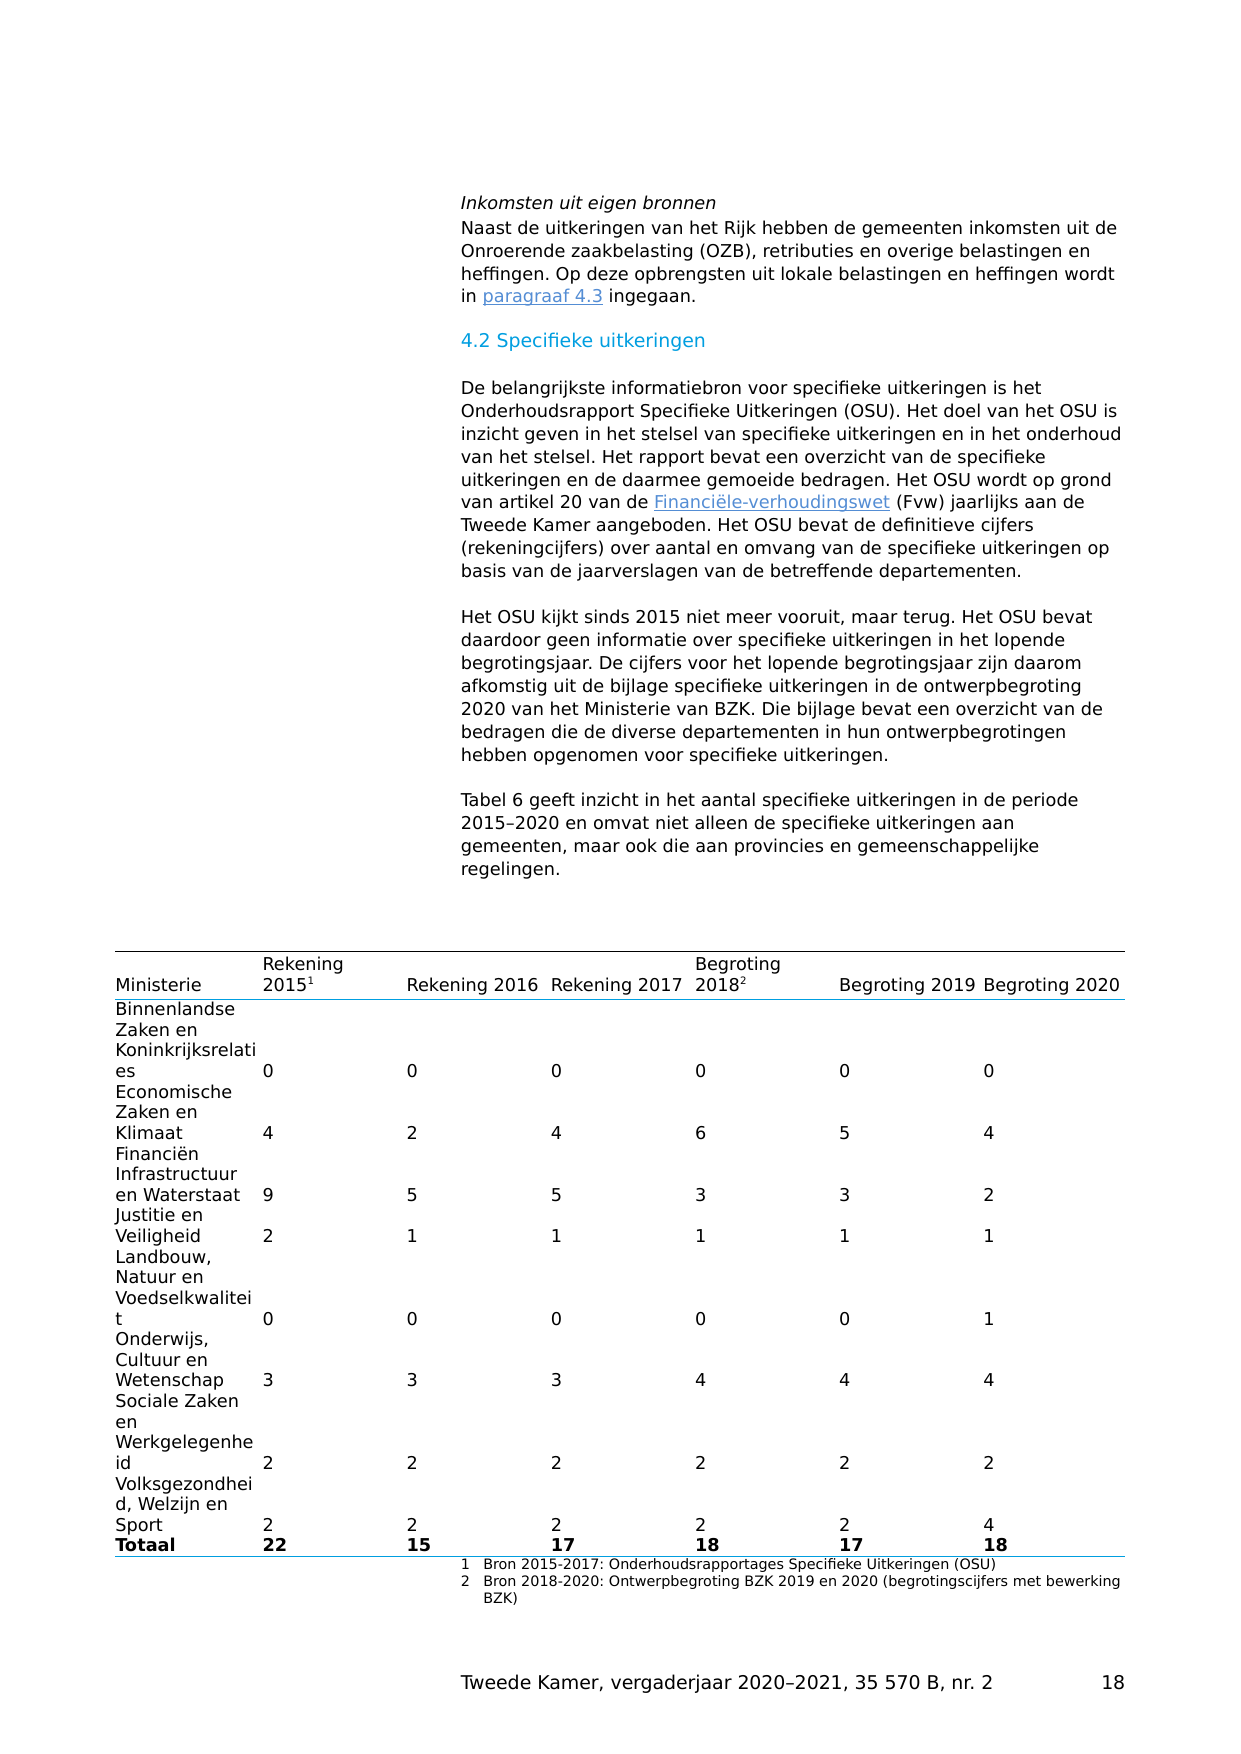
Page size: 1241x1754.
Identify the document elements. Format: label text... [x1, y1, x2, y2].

table_cell 18 [980, 1535, 1125, 1556]
table_cell 2 [980, 1164, 1125, 1205]
table_cell 5 [548, 1164, 692, 1205]
table_cell 2 [404, 1082, 548, 1143]
table_cell 0 [404, 1000, 548, 1082]
table_cell Ministerie [115, 952, 259, 998]
table_cell 1 [548, 1205, 692, 1247]
table_cell 3 [404, 1329, 548, 1391]
table_cell 0 [259, 1247, 403, 1329]
table_cell Infrastructuur en Waterstaat [115, 1164, 259, 1205]
table_cell 3 [692, 1164, 836, 1205]
table_cell 1 [980, 1247, 1125, 1329]
table_cell [548, 1144, 692, 1164]
table_cell 2 [259, 1205, 403, 1247]
table_cell 5 [836, 1082, 980, 1143]
table_cell 2 [692, 1391, 836, 1473]
table_cell 17 [548, 1535, 692, 1556]
table_cell 15 [404, 1535, 548, 1556]
table_cell 2 [836, 1391, 980, 1473]
table_cell 4 [259, 1082, 403, 1143]
table_cell 2 [548, 1391, 692, 1473]
table_cell 18 [692, 1535, 836, 1556]
text De belangrijkste informatiebron voor specifieke uitkeringen is het Onderhoudsrapport Specifieke Uitkeringen (OSU). Het doel van het OSU is inzicht geven in het stelsel van specifieke uitkeringen en in het onderhoud van het stelsel. Het rapport bevat een overzicht van de specifieke uitkeringen en de daarmee gemoeide bedragen. Het OSU wordt op grond van artikel 20 van de Financiële-verhoudingswet (Fvw) jaarlijks aan de Tweede Kamer aangeboden. Het OSU bevat de definitieve cijfers (rekeningcijfers) over aantal en omvang van de specifieke uitkeringen op basis van de jaarverslagen van de betreffende departementen. [461, 376, 1125, 582]
table_cell 4 [980, 1474, 1125, 1535]
table_cell 2 [692, 1474, 836, 1535]
table_cell 0 [692, 1247, 836, 1329]
table_cell 0 [259, 1000, 403, 1082]
table_cell 0 [836, 1247, 980, 1329]
table_cell Rekening 20151 [259, 952, 403, 998]
table_cell Totaal [115, 1535, 259, 1556]
table_cell [259, 1144, 403, 1164]
text Het OSU kijkt sinds 2015 niet meer vooruit, maar terug. Het OSU bevat daardoor geen informatie over specifieke uitkeringen in het lopende begrotingsjaar. De cijfers voor het lopende begrotingsjaar zijn daarom afkomstig uit de bijlage specifieke uitkeringen in de ontwerpbegroting 2020 van het Ministerie van BZK. Die bijlage bevat een overzicht van de bedragen die de diverse departementen in hun ontwerpbegrotingen hebben opgenomen voor specifieke uitkeringen. [461, 605, 1125, 766]
table_cell Rekening 2016 [404, 952, 548, 998]
table_cell 4 [836, 1329, 980, 1391]
table_cell 3 [259, 1329, 403, 1391]
table_cell Financiën [115, 1144, 259, 1164]
table_cell 4 [692, 1329, 836, 1391]
table_cell 2 [980, 1391, 1125, 1473]
table_cell 4 [548, 1082, 692, 1143]
table_cell 0 [980, 1000, 1125, 1082]
table_cell Begroting 20182 [692, 952, 836, 998]
table_cell [404, 1144, 548, 1164]
table_cell 3 [836, 1164, 980, 1205]
table_cell Rekening 2017 [548, 952, 692, 998]
text Tabel 6 geeft inzicht in het aantal specifieke uitkeringen in de periode 2015–2020 en omvat niet alleen de specifieke uitkeringen aan gemeenten, maar ook die aan provincies en gemeenschappelijke regelingen. [461, 788, 1125, 880]
table_cell [980, 1144, 1125, 1164]
list Bron 2018-2020: Ontwerpbegroting BZK 2019 en 2020 (begrotingscijfers met bewerking BZK) [461, 1573, 1125, 1607]
table_cell Landbouw, Natuur en Voedselkwaliteit [115, 1247, 259, 1329]
table_cell 0 [836, 1000, 980, 1082]
table_cell Economische Zaken en Klimaat [115, 1082, 259, 1143]
table_cell Justitie en Veiligheid [115, 1205, 259, 1247]
table_cell 0 [404, 1247, 548, 1329]
table_cell 1 [980, 1205, 1125, 1247]
text Naast de uitkeringen van het Rijk hebben de gemeenten inkomsten uit de Onroerende zaakbelasting (OZB), retributies en overige belastingen en heffingen. Op deze opbrengsten uit lokale belastingen en heffingen wordt in paragraaf 4.3 ingegaan. [461, 216, 1125, 307]
table_header Tabel 6 Aantal specifieke uitkeringen per departement; aan gemeenten, provincies en gemeenschappelijke regelingen; 2015-2020 [115, 903, 1125, 951]
table_cell Begroting 2019 [836, 952, 980, 998]
table_cell 0 [548, 1000, 692, 1082]
table_cell 17 [836, 1535, 980, 1556]
table_cell 9 [259, 1164, 403, 1205]
table_cell Binnenlandse Zaken en Koninkrijksrelaties [115, 1000, 259, 1082]
table_cell 4 [980, 1329, 1125, 1391]
table_cell 1 [836, 1205, 980, 1247]
table_cell 2 [404, 1474, 548, 1535]
table_cell Onderwijs, Cultuur en Wetenschap [115, 1329, 259, 1391]
table_cell Volksgezondheid, Welzijn en Sport [115, 1474, 259, 1535]
table_cell 6 [692, 1082, 836, 1143]
table_cell 2 [404, 1391, 548, 1473]
table_cell 1 [692, 1205, 836, 1247]
table_cell 2 [836, 1474, 980, 1535]
table_cell 2 [548, 1474, 692, 1535]
table_cell 22 [259, 1535, 403, 1556]
table_cell 0 [692, 1000, 836, 1082]
title 4.2 Specifieke uitkeringen [461, 330, 1125, 352]
table_cell 1 [404, 1205, 548, 1247]
table_cell Begroting 2020 [980, 952, 1125, 998]
table_cell [692, 1144, 836, 1164]
table_cell 4 [980, 1082, 1125, 1143]
table_cell 3 [548, 1329, 692, 1391]
table_cell 2 [259, 1474, 403, 1535]
table_cell 0 [548, 1247, 692, 1329]
list Bron 2015-2017: Onderhoudsrapportages Specifieke Uitkeringen (OSU) [461, 1557, 1125, 1573]
table_cell 5 [404, 1164, 548, 1205]
table_cell [836, 1144, 980, 1164]
table_cell 2 [259, 1391, 403, 1473]
text Inkomsten uit eigen bronnen [461, 191, 1125, 214]
table_cell Sociale Zaken en Werkgelegenheid [115, 1391, 259, 1473]
